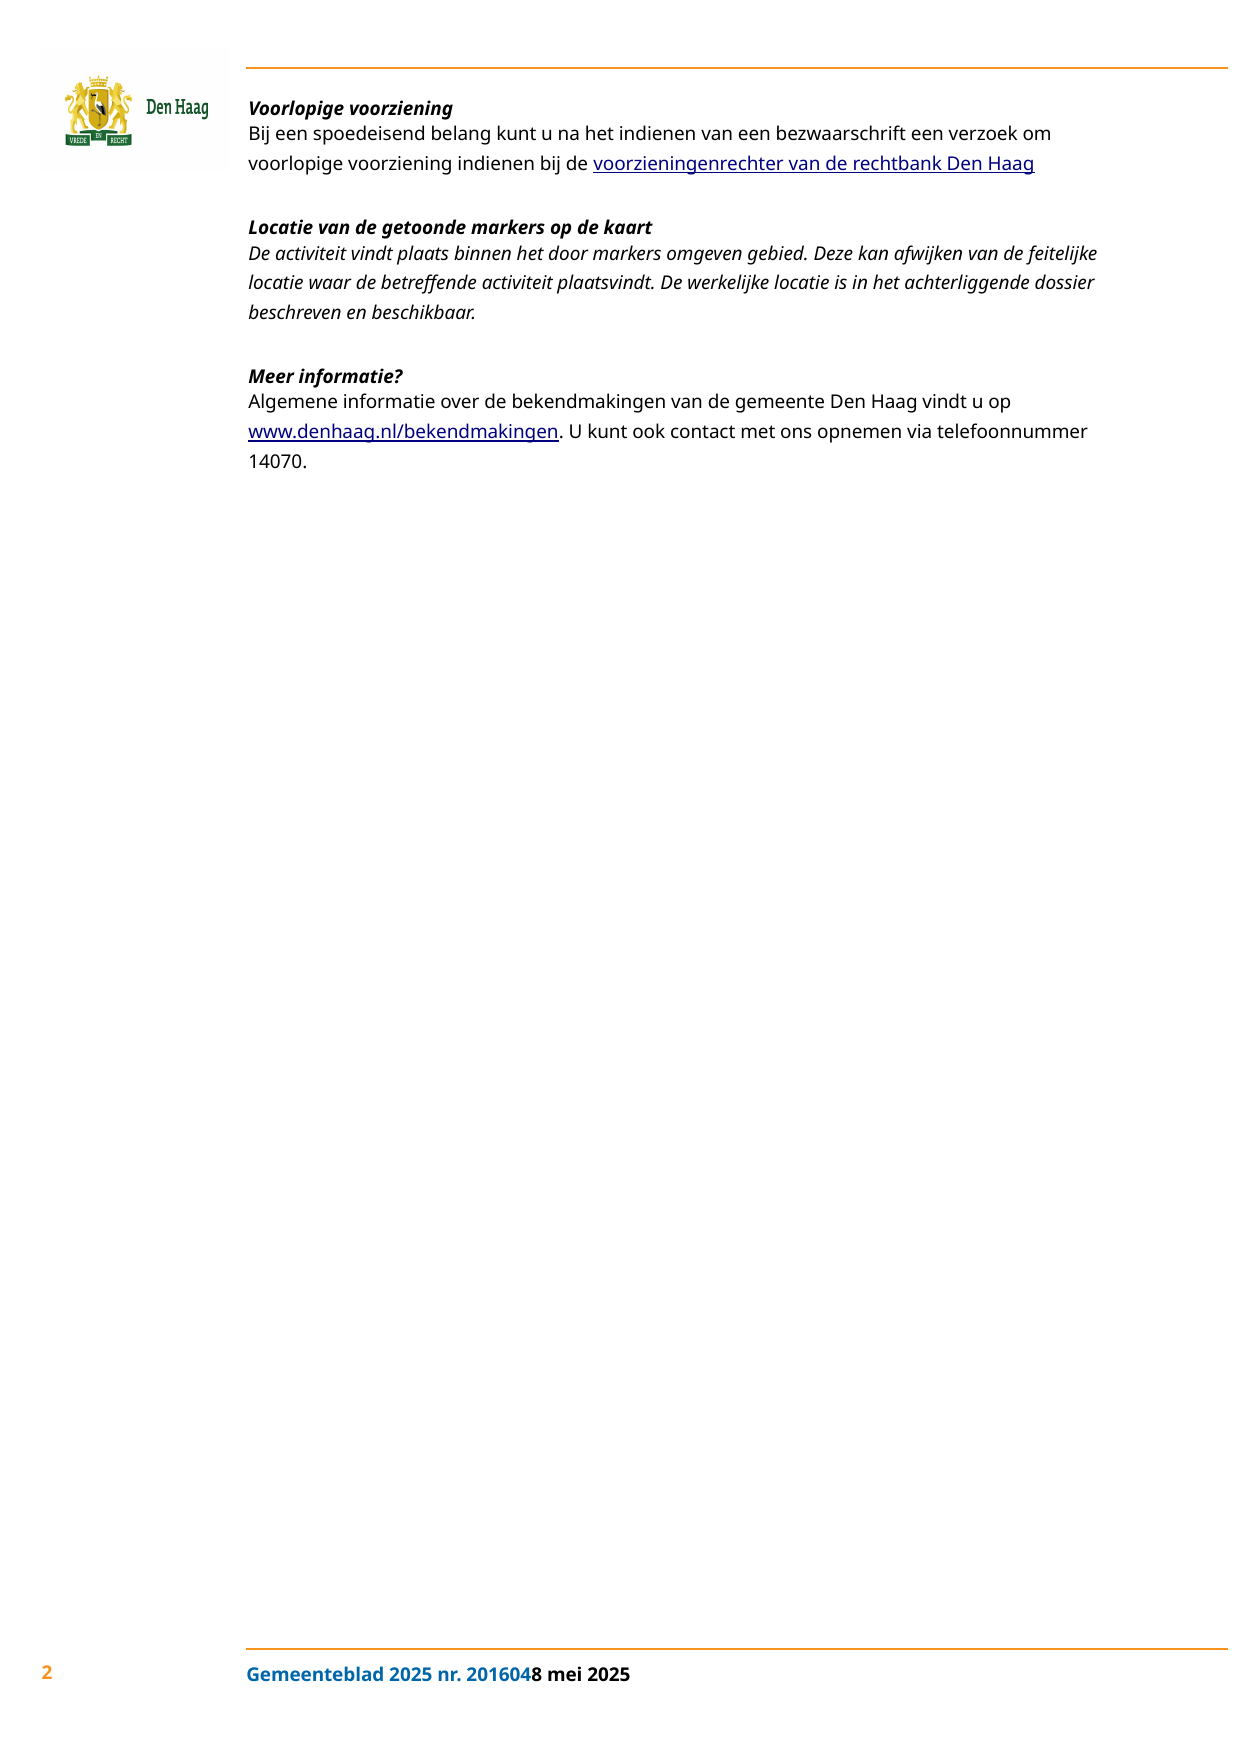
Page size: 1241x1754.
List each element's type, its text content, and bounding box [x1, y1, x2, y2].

text Algemene informatie over de bekendmakingen van de gemeente Den Haag vindt u op www.denhaag.nl/bekendmakingen. U kunt ook contact met ons opnemen via telefoonnummer 14070. [248, 389, 1152, 473]
text Meer informatie? [248, 363, 1152, 389]
picture [41, 47, 231, 172]
text De activiteit vindt plaats binnen het door markers omgeven gebied. Deze kan afwijken van de feitelijke locatie waar de betreffende activiteit plaatsvindt. De werkelijke locatie is in het achterliggende dossier beschreven en beschikbaar. [248, 240, 1152, 325]
text Bij een spoedeisend belang kunt u na het indienen van een bezwaarschrift een verzoek om voorlopige voorziening indienen bij de voorzieningenrechter van de rechtbank Den Haag [248, 121, 1152, 176]
text Voorlopige voorziening [248, 95, 1152, 121]
text Locatie van de getoonde markers op de kaart [248, 214, 1152, 240]
